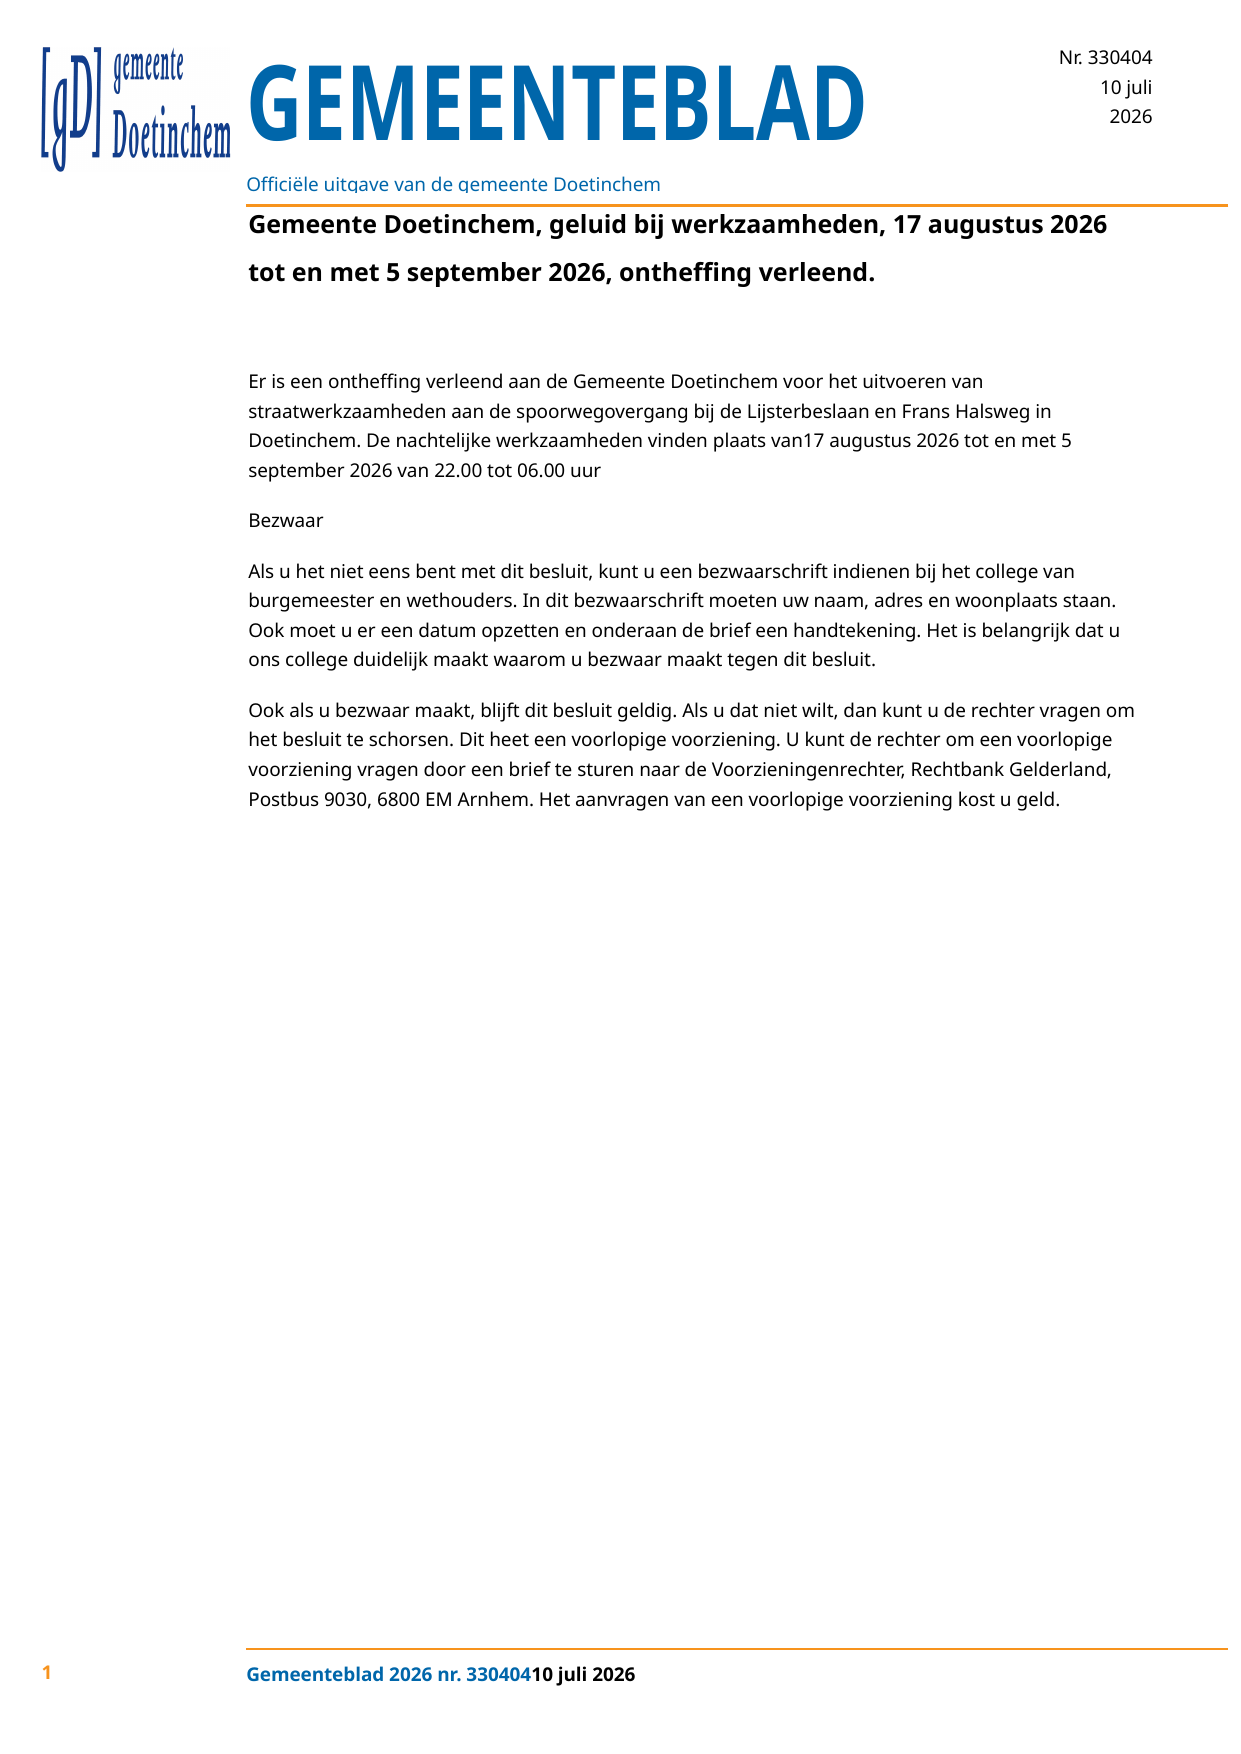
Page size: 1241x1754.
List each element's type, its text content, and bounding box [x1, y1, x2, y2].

text Bezwaar [248, 507, 1152, 533]
text Ook als u bezwaar maakt, blijft dit besluit geldig. Als u dat niet wilt, dan kunt u de rechter vragen om het besluit te schorsen. Dit heet een voorlopige voorziening. U kunt de rechter om een voorlopige voorziening vragen door een brief te sturen naar de Voorzieningenrechter, Rechtbank Gelderland, Postbus 9030, 6800 EM Arnhem. Het aanvragen van een voorlopige voorziening kost u geld. [248, 697, 1152, 812]
text Er is een ontheffing verleend aan de Gemeente Doetinchem voor het uitvoeren van straatwerkzaamheden aan de spoorwegovergang bij de Lijsterbeslaan en Frans Halsweg in Doetinchem. De nachtelijke werkzaamheden vinden plaats van17 augustus 2026 tot en met 5 september 2026 van 22.00 tot 06.00 uur [248, 368, 1152, 483]
text Als u het niet eens bent met dit besluit, kunt u een bezwaarschrift indienen bij het college van burgemeester en wethouders. In dit bezwaarschrift moeten uw naam, adres en woonplaats staan. Ook moet u er een datum opzetten en onderaan de brief een handtekening. Het is belangrijk dat u ons college duidelijk maakt waarom u bezwaar maakt tegen dit besluit. [248, 558, 1152, 672]
picture [41, 47, 231, 172]
text Gemeente Doetinchem, geluid bij werkzaamheden, 17 augustus 2026 tot en met 5 september 2026, ontheffing verleend. [248, 207, 1152, 288]
